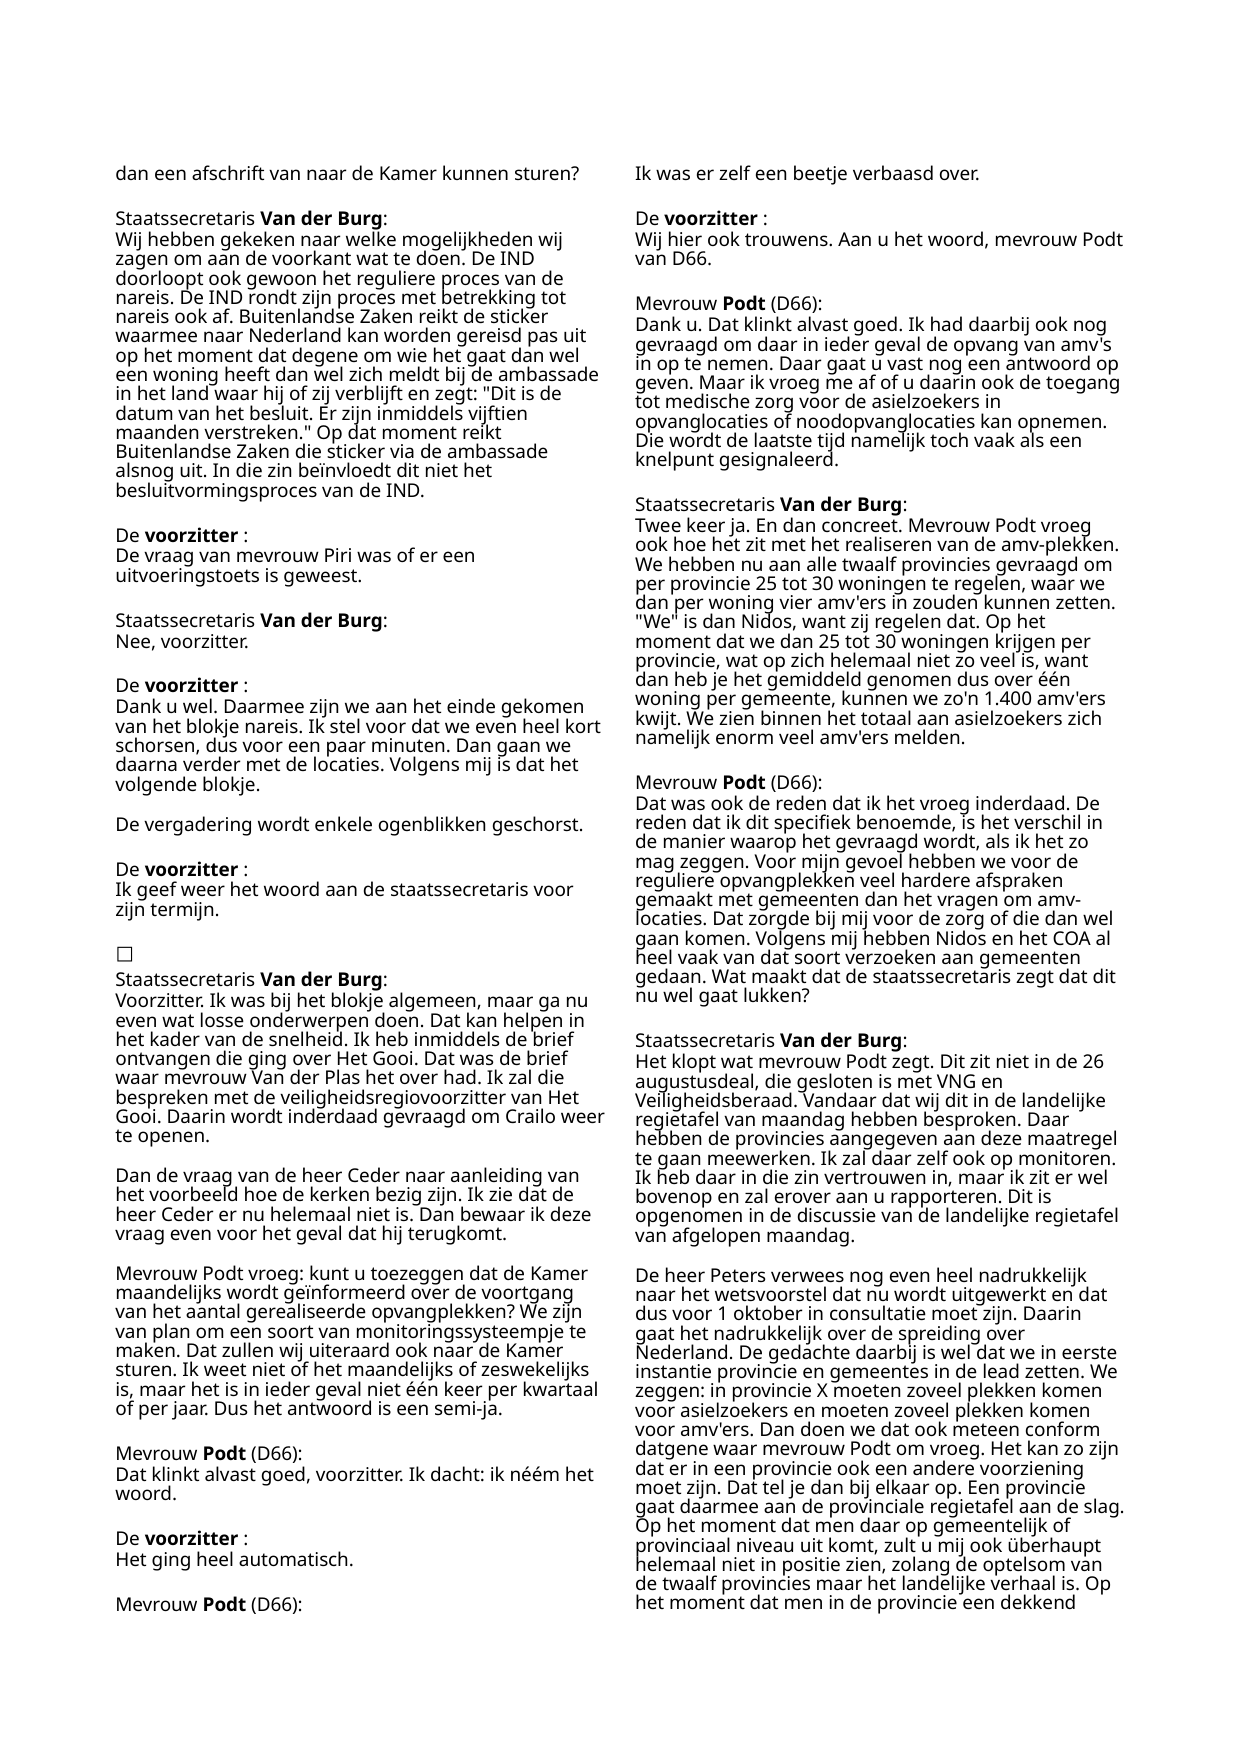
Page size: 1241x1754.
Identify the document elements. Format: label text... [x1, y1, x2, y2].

text Ik was er zelf een beetje verbaasd over. [635, 165, 1125, 184]
text Dank u. Dat klinkt alvast goed. Ik had daarbij ook nog gevraagd om daar in ieder geval de opvang van amv's in op te nemen. Daar gaat u vast nog een antwoord op geven. Maar ik vroeg me af of u daarin ook de toegang tot medische zorg voor de asielzoekers in opvanglocaties of noodopvanglocaties kan opnemen. Die wordt de laatste tijd namelijk toch vaak als een knelpunt gesignaleerd. [635, 316, 1125, 470]
text ⬜ [115, 941, 605, 967]
text Voorzitter. Ik was bij het blokje algemeen, maar ga nu even wat losse onderwerpen doen. Dat kan helpen in het kader van de snelheid. Ik heb inmiddels de brief ontvangen die ging over Het Gooi. Dat was de brief waar mevrouw Van der Plas het over had. Ik zal die bespreken met de veiligheidsregiovoorzitter van Het Gooi. Daarin wordt inderdaad gevraagd om Crailo weer te openen. [115, 992, 605, 1146]
text Nee, voorzitter. [115, 633, 605, 652]
text Wij hebben gekeken naar welke mogelijkheden wij zagen om aan de voorkant wat te doen. De IND doorloopt ook gewoon het reguliere proces van de nareis. De IND rondt zijn proces met betrekking tot nareis ook af. Buitenlandse Zaken reikt de sticker waarmee naar Nederland kan worden gereisd pas uit op het moment dat degene om wie het gaat dan wel een woning heeft dan wel zich meldt bij de ambassade in het land waar hij of zij verblijft en zegt: "Dit is de datum van het besluit. Er zijn inmiddels vijftien maanden verstreken." Op dat moment reikt Buitenlandse Zaken die sticker via de ambassade alsnog uit. In die zin beïnvloedt dit niet het besluitvormingsproces van de IND. [115, 231, 605, 501]
text Staatssecretaris Van der Burg: [115, 205, 605, 231]
text De vergadering wordt enkele ogenblikken geschorst. [115, 816, 605, 835]
text Staatssecretaris Van der Burg: [115, 607, 605, 633]
text Dat klinkt alvast goed, voorzitter. Ik dacht: ik néém het woord. [115, 1466, 605, 1504]
text Mevrouw Podt (D66): [635, 769, 1125, 795]
text Wij hier ook trouwens. Aan u het woord, mevrouw Podt van D66. [635, 231, 1125, 270]
text Ik geef weer het woord aan de staatssecretaris voor zijn termijn. [115, 881, 605, 920]
text Mevrouw Podt vroeg: kunt u toezeggen dat de Kamer maandelijks wordt geïnformeerd over de voortgang van het aantal gerealiseerde opvangplekken? We zijn van plan om een soort van monitoringssysteempje te maken. Dat zullen wij uiteraard ook naar de Kamer sturen. Ik weet niet of het maandelijks of zeswekelijks is, maar het is in ieder geval niet één keer per kwartaal of per jaar. Dus het antwoord is een semi-ja. [115, 1265, 605, 1419]
text Mevrouw Podt (D66): [635, 291, 1125, 316]
text Staatssecretaris Van der Burg: [635, 491, 1125, 517]
text De voorzitter : [115, 1525, 605, 1551]
text Het klopt wat mevrouw Podt zegt. Dit zit niet in de 26 augustusdeal, die gesloten is met VNG en Veiligheidsberaad. Vandaar dat wij dit in de landelijke regietafel van maandag hebben besproken. Daar hebben de provincies aangegeven aan deze maatregel te gaan meewerken. Ik zal daar zelf ook op monitoren. Ik heb daar in die zin vertrouwen in, maar ik zit er wel bovenop en zal erover aan u rapporteren. Dit is opgenomen in de discussie van de landelijke regietafel van afgelopen maandag. [635, 1053, 1125, 1246]
text De voorzitter : [115, 673, 605, 698]
text De vraag van mevrouw Piri was of er een uitvoeringstoets is geweest. [115, 547, 605, 586]
text Het ging heel automatisch. [115, 1551, 605, 1570]
text Mevrouw Podt (D66): [115, 1440, 605, 1466]
text Mevrouw Podt (D66): [115, 1591, 605, 1617]
text Staatssecretaris Van der Burg: [115, 967, 605, 992]
text Dan de vraag van de heer Ceder naar aanleiding van het voorbeeld hoe de kerken bezig zijn. Ik zie dat de heer Ceder er nu helemaal niet is. Dan bewaar ik deze vraag even voor het geval dat hij terugkomt. [115, 1167, 605, 1244]
text dan een afschrift van naar de Kamer kunnen sturen? [115, 165, 605, 184]
text Dat was ook de reden dat ik het vroeg inderdaad. De reden dat ik dit specifiek benoemde, is het verschil in de manier waarop het gevraagd wordt, als ik het zo mag zeggen. Voor mijn gevoel hebben we voor de reguliere opvangplekken veel hardere afspraken gemaakt met gemeenten dan het vragen om amv-locaties. Dat zorgde bij mij voor de zorg of die dan wel gaan komen. Volgens mij hebben Nidos en het COA al heel vaak van dat soort verzoeken aan gemeenten gedaan. Wat maakt dat de staatssecretaris zegt dat dit nu wel gaat lukken? [635, 795, 1125, 1007]
text De voorzitter : [635, 205, 1125, 231]
text De voorzitter : [115, 522, 605, 547]
text Dank u wel. Daarmee zijn we aan het einde gekomen van het blokje nareis. Ik stel voor dat we even heel kort schorsen, dus voor een paar minuten. Dan gaan we daarna verder met de locaties. Volgens mij is dat het volgende blokje. [115, 698, 605, 795]
text Twee keer ja. En dan concreet. Mevrouw Podt vroeg ook hoe het zit met het realiseren van de amv-plekken. We hebben nu aan alle twaalf provincies gevraagd om per provincie 25 tot 30 woningen te regelen, waar we dan per woning vier amv'ers in zouden kunnen zetten. "We" is dan Nidos, want zij regelen dat. Op het moment dat we dan 25 tot 30 woningen krijgen per provincie, wat op zich helemaal niet zo veel is, want dan heb je het gemiddeld genomen dus over één woning per gemeente, kunnen we zo'n 1.400 amv'ers kwijt. We zien binnen het totaal aan asielzoekers zich namelijk enorm veel amv'ers melden. [635, 517, 1125, 748]
text Staatssecretaris Van der Burg: [635, 1028, 1125, 1053]
text De heer Peters verwees nog even heel nadrukkelijk naar het wetsvoorstel dat nu wordt uitgewerkt en dat dus voor 1 oktober in consultatie moet zijn. Daarin gaat het nadrukkelijk over de spreiding over Nederland. De gedachte daarbij is wel dat we in eerste instantie provincie en gemeentes in de lead zetten. We zeggen: in provincie X moeten zoveel plekken komen voor asielzoekers en moeten zoveel plekken komen voor amv'ers. Dan doen we dat ook meteen conform datgene waar mevrouw Podt om vroeg. Het kan zo zijn dat er in een provincie ook een andere voorziening moet zijn. Dat tel je dan bij elkaar op. Een provincie gaat daarmee aan de provinciale regietafel aan de slag. Op het moment dat men daar op gemeentelijk of provinciaal niveau uit komt, zult u mij ook überhaupt helemaal niet in positie zien, zolang de optelsom van de twaalf provincies maar het landelijke verhaal is. Op het moment dat men in de provincie een dekkend [635, 1267, 1125, 1614]
text De voorzitter : [115, 856, 605, 881]
